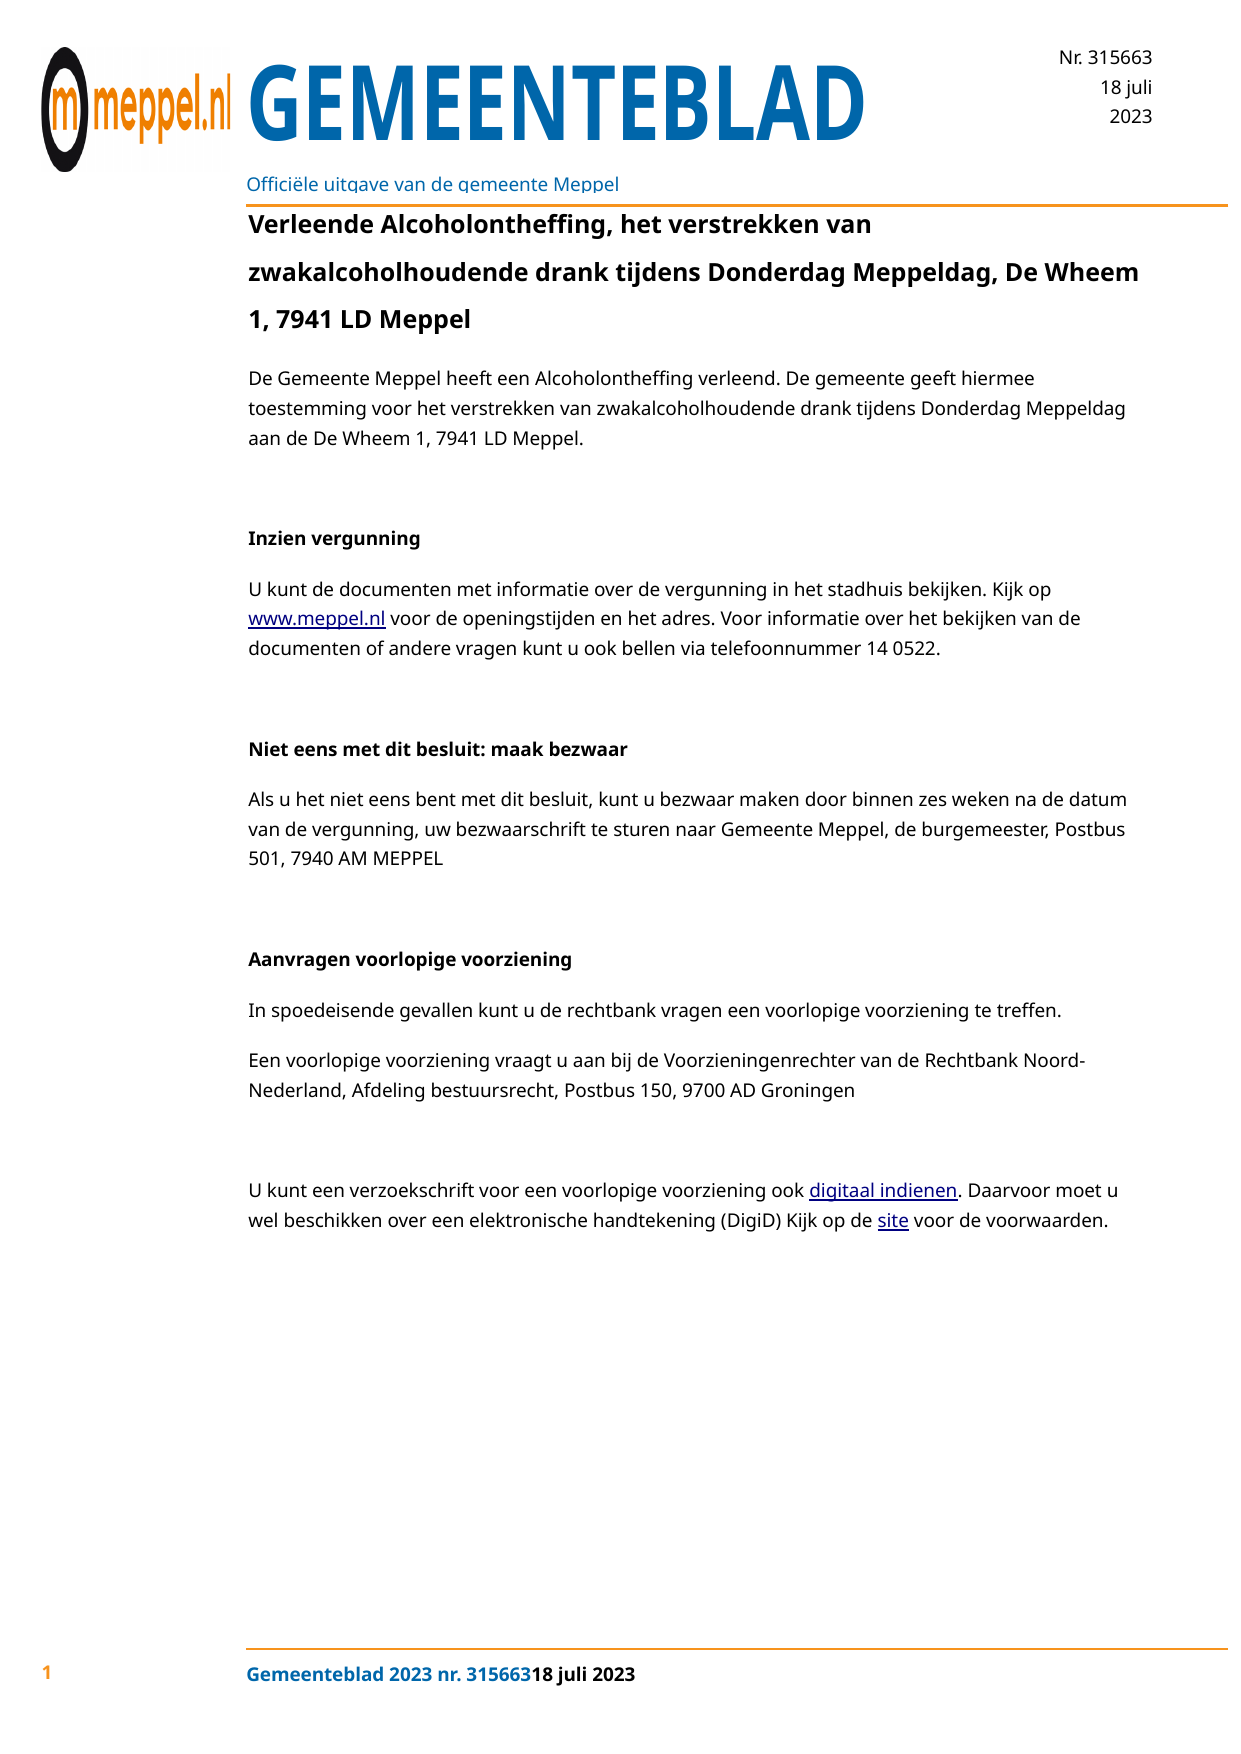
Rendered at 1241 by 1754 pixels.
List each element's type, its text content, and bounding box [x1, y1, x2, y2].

text U kunt de documenten met informatie over de vergunning in het stadhuis bekijken. Kijk op www.meppel.nl voor de openingstijden en het adres. Voor informatie over het bekijken van de documenten of andere vragen kunt u ook bellen via telefoonnummer 14 0522. [248, 576, 1152, 661]
text In spoedeisende gevallen kunt u de rechtbank vragen een voorlopige voorziening te treffen. [248, 997, 1152, 1022]
picture [41, 47, 231, 172]
text Als u het niet eens bent met dit besluit, kunt u bezwaar maken door binnen zes weken na de datum van de vergunning, uw bezwaarschrift te sturen naar Gemeente Meppel, de burgemeester, Postbus 501, 7940 AM MEPPEL [248, 786, 1152, 871]
text Aanvragen voorlopige voorziening [248, 946, 1152, 972]
text Verleende Alcoholontheffing, het verstrekken van zwakalcoholhoudende drank tijdens Donderdag Meppeldag, De Wheem 1, 7941 LD Meppel [248, 207, 1152, 336]
text Inzien vergunning [248, 526, 1152, 551]
text Niet eens met dit besluit: maak bezwaar [248, 736, 1152, 762]
text U kunt een verzoekschrift voor een voorlopige voorziening ook digitaal indienen. Daarvoor moet u wel beschikken over een elektronische handtekening (DigiD) Kijk op de site voor de voorwaarden. [248, 1178, 1152, 1233]
text De Gemeente Meppel heeft een Alcoholontheffing verleend. De gemeente geeft hiermee toestemming voor het verstrekken van zwakalcoholhoudende drank tijdens Donderdag Meppeldag aan de De Wheem 1, 7941 LD Meppel. [248, 366, 1152, 450]
text Een voorlopige voorziening vraagt u aan bij de Voorzieningenrechter van de Rechtbank Noord-Nederland, Afdeling bestuursrecht, Postbus 150, 9700 AD Groningen [248, 1047, 1152, 1102]
